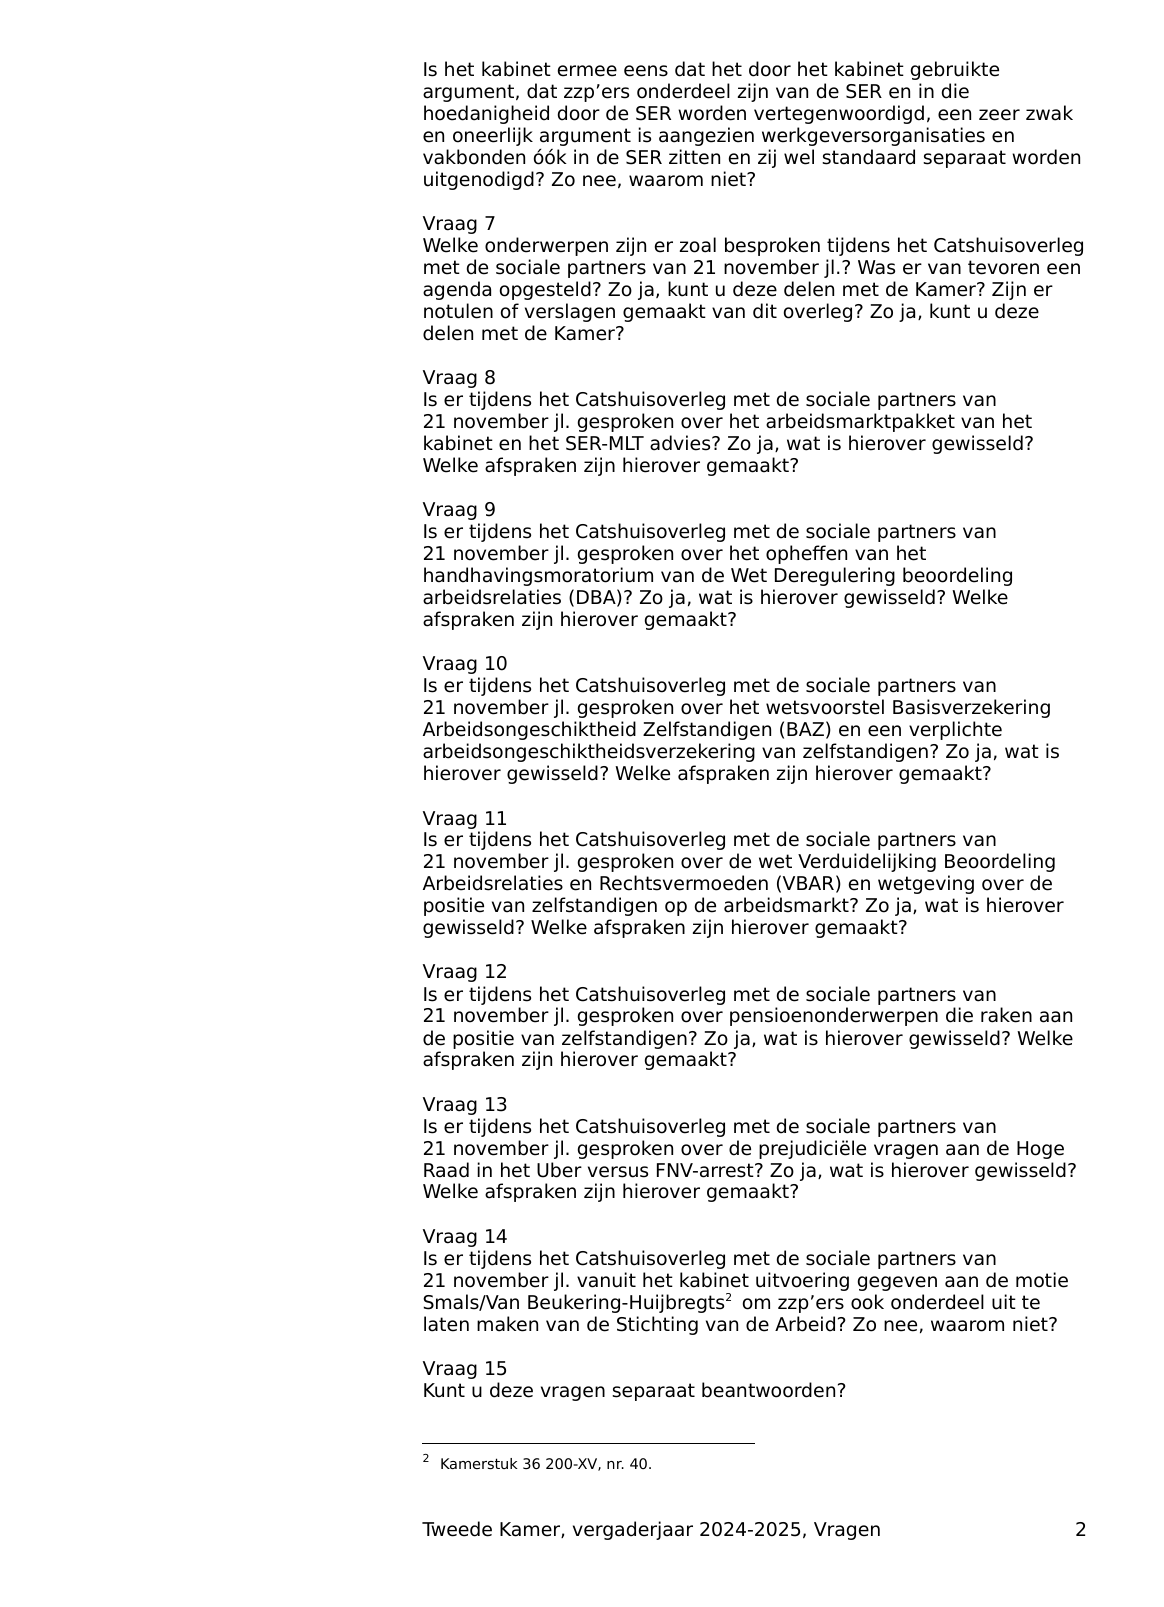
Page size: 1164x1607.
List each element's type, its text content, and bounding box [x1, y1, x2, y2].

text Is er tijdens het Catshuisoverleg met de sociale partners van 21 november jl. gesproken over de wet Verduidelijking Beoordeling Arbeidsrelaties en Rechtsvermoeden (VBAR) en wetgeving over de positie van zelfstandigen op de arbeidsmarkt? Zo ja, wat is hierover gewisseld? Welke afspraken zijn hierover gemaakt? [422, 829, 1087, 939]
text Welke onderwerpen zijn er zoal besproken tijdens het Catshuisoverleg met de sociale partners van 21 november jl.? Was er van tevoren een agenda opgesteld? Zo ja, kunt u deze delen met de Kamer? Zijn er notulen of verslagen gemaakt van dit overleg? Zo ja, kunt u deze delen met de Kamer? [422, 235, 1087, 345]
text Is het kabinet ermee eens dat het door het kabinet gebruikte argument, dat zzp’ers onderdeel zijn van de SER en in die hoedanigheid door de SER worden vertegenwoordigd, een zeer zwak en oneerlijk argument is aangezien werkgeversorganisaties en vakbonden óók in de SER zitten en zij wel standaard separaat worden uitgenodigd? Zo nee, waarom niet? [422, 59, 1087, 191]
text Vraag 12 [422, 961, 1087, 983]
text Vraag 8 [422, 367, 1087, 389]
text Is er tijdens het Catshuisoverleg met de sociale partners van 21 november jl. gesproken over het opheffen van het handhavingsmoratorium van de Wet Deregulering beoordeling arbeidsrelaties (DBA)? Zo ja, wat is hierover gewisseld? Welke afspraken zijn hierover gemaakt? [422, 521, 1087, 631]
text Vraag 9 [422, 499, 1087, 521]
text Vraag 13 [422, 1093, 1087, 1116]
text Vraag 10 [422, 653, 1087, 675]
text Is er tijdens het Catshuisoverleg met de sociale partners van 21 november jl. gesproken over de prejudiciële vragen aan de Hoge Raad in het Uber versus FNV-arrest? Zo ja, wat is hierover gewisseld? Welke afspraken zijn hierover gemaakt? [422, 1116, 1087, 1203]
text Is er tijdens het Catshuisoverleg met de sociale partners van 21 november jl. gesproken over het wetsvoorstel Basisverzekering Arbeidsongeschiktheid Zelfstandigen (BAZ) en een verplichte arbeidsongeschiktheidsverzekering van zelfstandigen? Zo ja, wat is hierover gewisseld? Welke afspraken zijn hierover gemaakt? [422, 675, 1087, 785]
text Is er tijdens het Catshuisoverleg met de sociale partners van 21 november jl. gesproken over pensioenonderwerpen die raken aan de positie van zelfstandigen? Zo ja, wat is hierover gewisseld? Welke afspraken zijn hierover gemaakt? [422, 983, 1087, 1071]
text Kamerstuk 36 200-XV, nr. 40. [422, 1452, 1087, 1474]
text Is er tijdens het Catshuisoverleg met de sociale partners van 21 november jl. gesproken over het arbeidsmarktpakket van het kabinet en het SER-MLT advies? Zo ja, wat is hierover gewisseld? Welke afspraken zijn hierover gemaakt? [422, 389, 1087, 477]
text Vraag 15 [422, 1358, 1087, 1380]
text Kunt u deze vragen separaat beantwoorden? [422, 1380, 1087, 1402]
text Vraag 14 [422, 1226, 1087, 1248]
text Vraag 11 [422, 807, 1087, 829]
text Vraag 7 [422, 213, 1087, 235]
text Is er tijdens het Catshuisoverleg met de sociale partners van 21 november jl. vanuit het kabinet uitvoering gegeven aan de motie Smals/Van Beukering-Huijbregts om zzp’ers ook onderdeel uit te laten maken van de Stichting van de Arbeid? Zo nee, waarom niet? [422, 1248, 1087, 1336]
